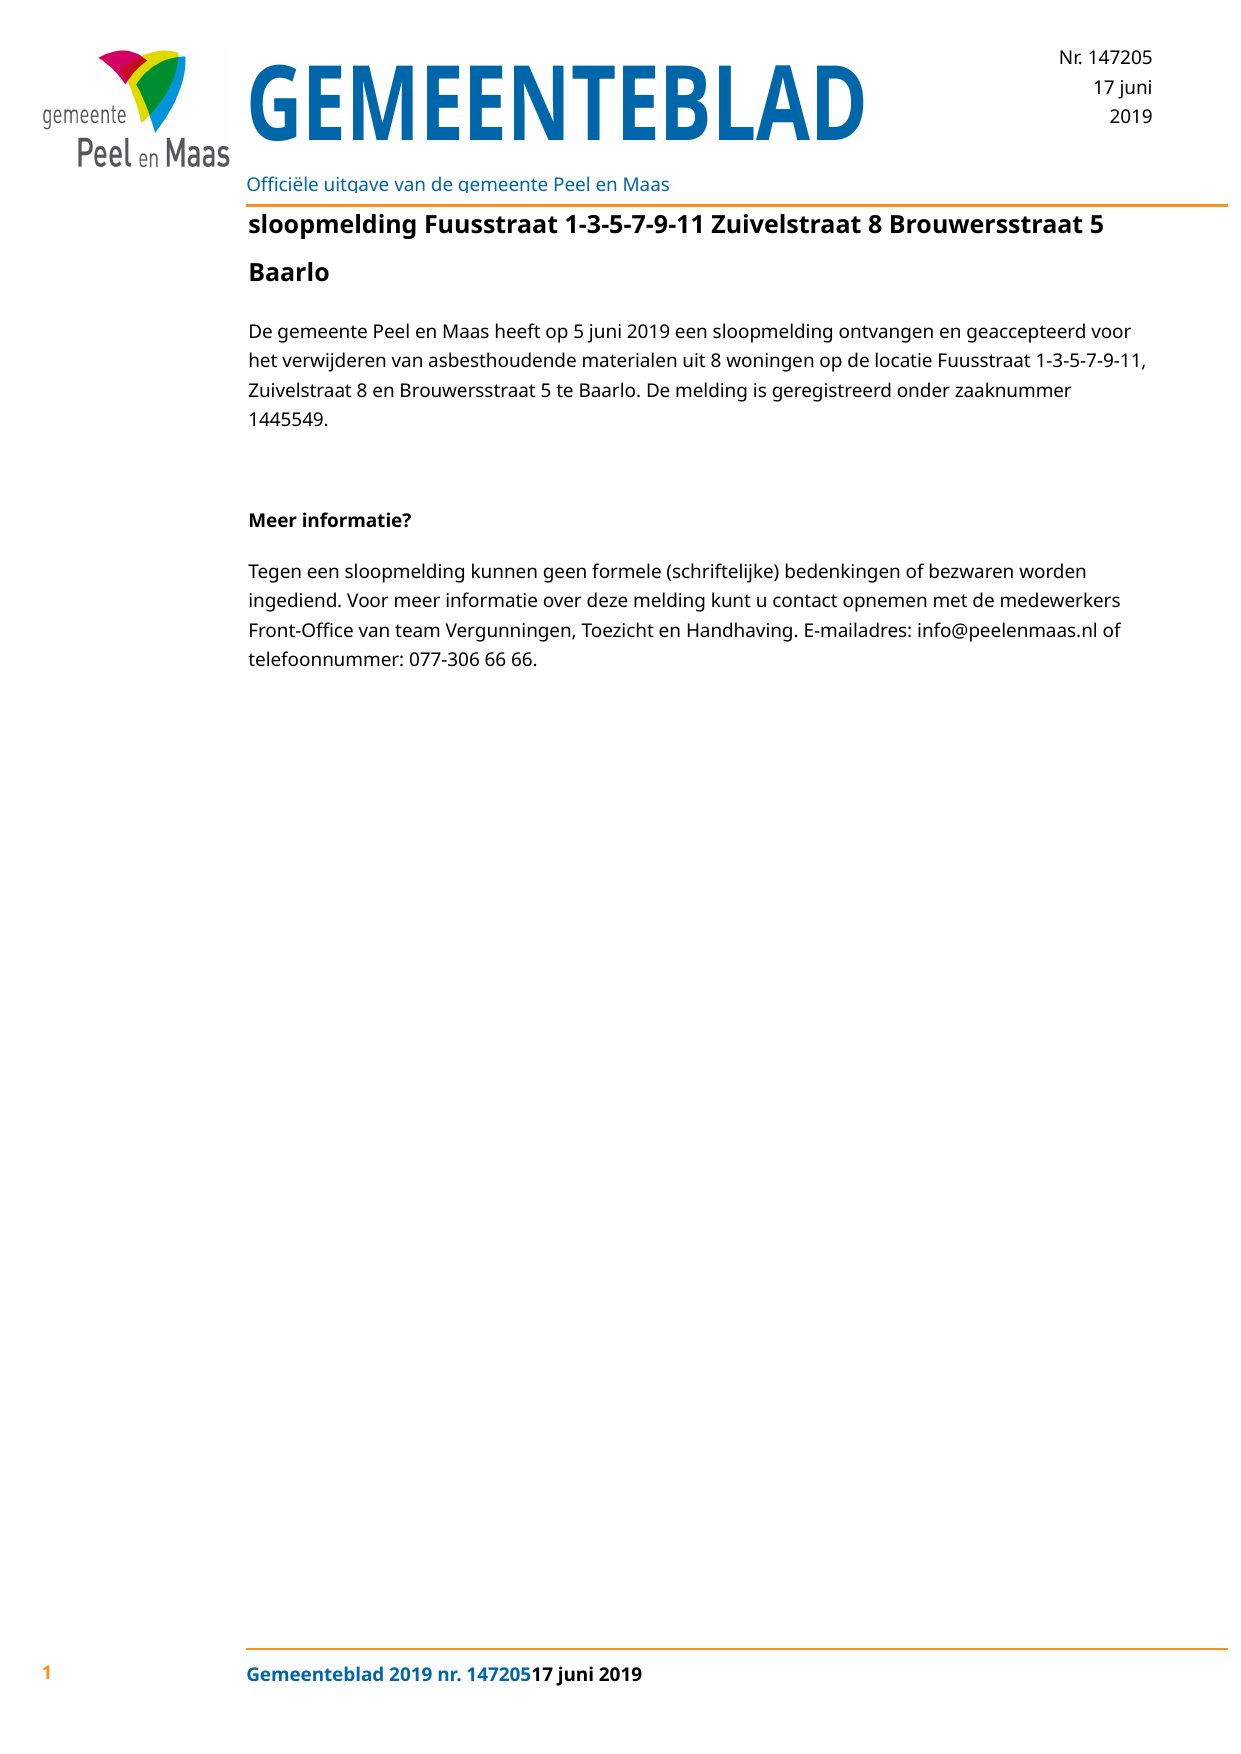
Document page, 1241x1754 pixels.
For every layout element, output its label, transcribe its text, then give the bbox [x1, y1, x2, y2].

text Meer informatie? [248, 507, 1152, 533]
picture [41, 47, 231, 172]
text De gemeente Peel en Maas heeft op 5 juni 2019 een sloopmelding ontvangen en geaccepteerd voor het verwijderen van asbesthoudende materialen uit 8 woningen op de locatie Fuusstraat 1-3-5-7-9-11, Zuivelstraat 8 en Brouwersstraat 5 te Baarlo. De melding is geregistreerd onder zaaknummer 1445549. [248, 318, 1152, 432]
text sloopmelding Fuusstraat 1-3-5-7-9-11 Zuivelstraat 8 Brouwersstraat 5 Baarlo [248, 207, 1152, 288]
text Tegen een sloopmelding kunnen geen formele (schriftelijke) bedenkingen of bezwaren worden ingediend. Voor meer informatie over deze melding kunt u contact opnemen met de medewerkers Front-Office van team Vergunningen, Toezicht en Handhaving. E-mailadres: info@peelenmaas.nl of telefoonnummer: 077-306 66 66. [248, 558, 1152, 672]
